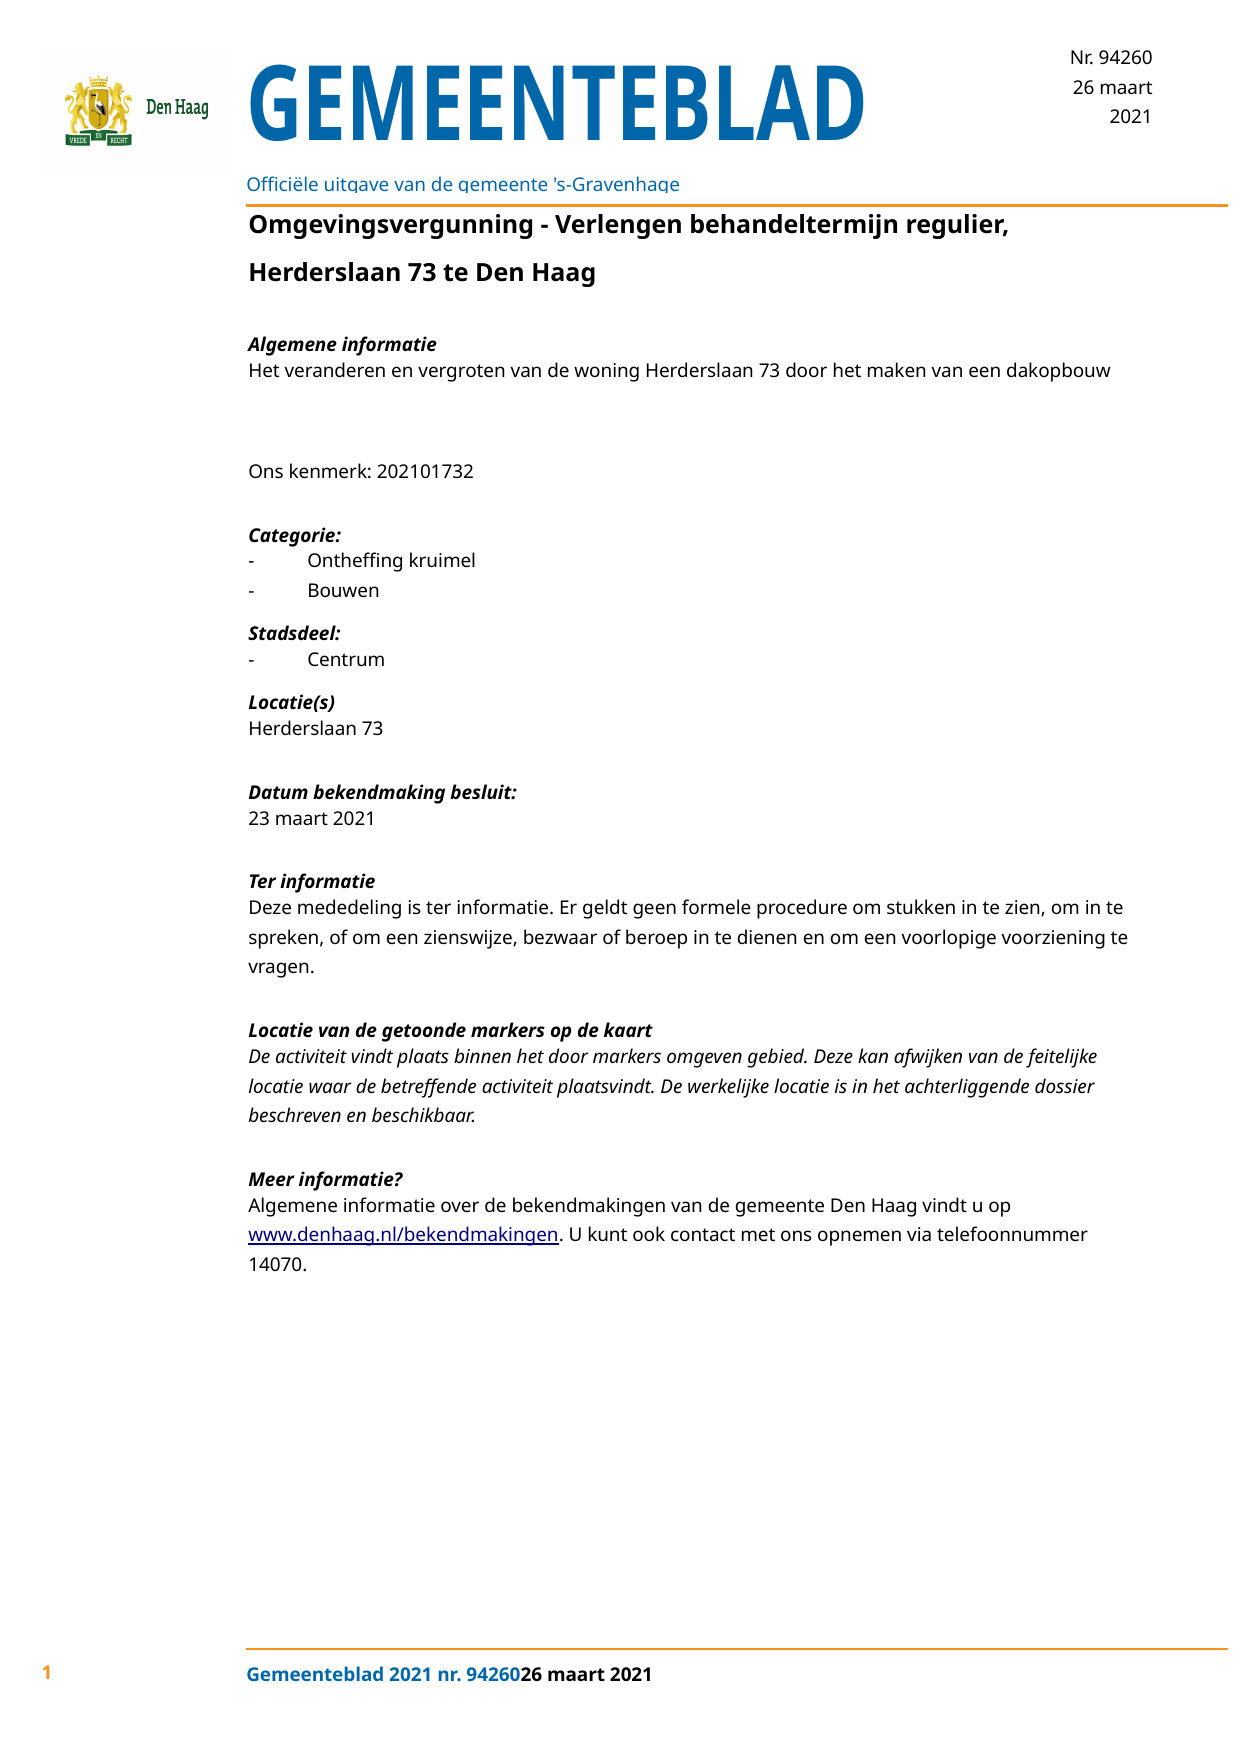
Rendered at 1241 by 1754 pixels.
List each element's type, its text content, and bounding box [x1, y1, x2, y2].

text Datum bekendmaking besluit: [248, 779, 1152, 805]
picture [41, 47, 231, 172]
text Meer informatie? [248, 1166, 1152, 1192]
text Locatie van de getoonde markers op de kaart [248, 1017, 1152, 1043]
text Deze mededeling is ter informatie. Er geldt geen formele procedure om stukken in te zien, om in te spreken, of om een zienswijze, bezwaar of beroep in te dienen en om een voorlopige voorziening te vragen. [248, 894, 1152, 979]
list Centrum [248, 646, 1152, 672]
text Het veranderen en vergroten van de woning Herderslaan 73 door het maken van een dakopbouw [248, 357, 1152, 383]
text Locatie(s) [248, 689, 1152, 715]
text 23 maart 2021 [248, 805, 1152, 830]
text Ons kenmerk: 202101732 [248, 458, 1152, 484]
text Herderslaan 73 [248, 715, 1152, 741]
text Categorie: [248, 522, 1152, 548]
list Bouwen [248, 577, 1152, 603]
text Algemene informatie over de bekendmakingen van de gemeente Den Haag vindt u op www.denhaag.nl/bekendmakingen. U kunt ook contact met ons opnemen via telefoonnummer 14070. [248, 1192, 1152, 1277]
text Algemene informatie [248, 331, 1152, 357]
text Ter informatie [248, 869, 1152, 894]
text De activiteit vindt plaats binnen het door markers omgeven gebied. Deze kan afwijken van de feitelijke locatie waar de betreffende activiteit plaatsvindt. De werkelijke locatie is in het achterliggende dossier beschreven en beschikbaar. [248, 1043, 1152, 1128]
list Ontheffing kruimel [248, 548, 1152, 573]
text Omgevingsvergunning - Verlengen behandeltermijn regulier, Herderslaan 73 te Den Haag [248, 207, 1152, 288]
text Stadsdeel: [248, 620, 1152, 646]
